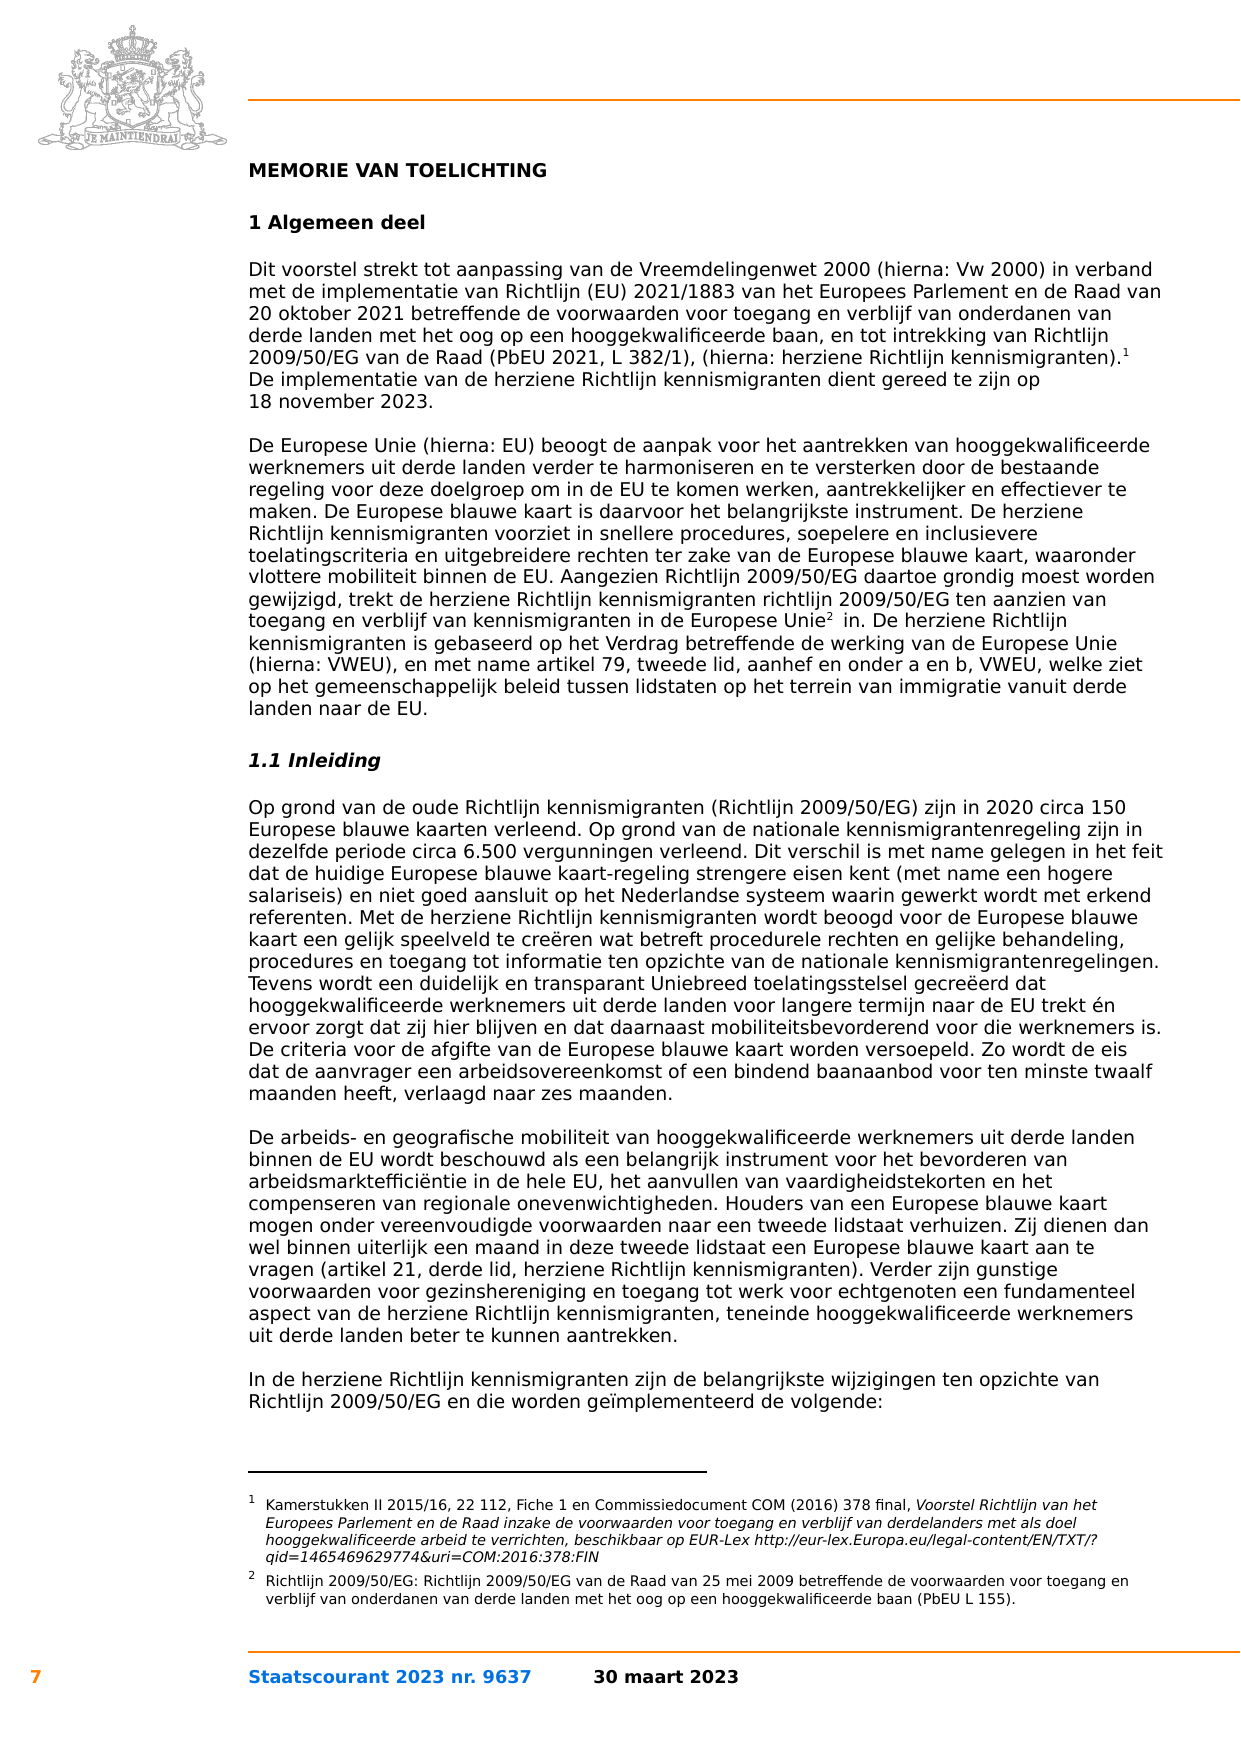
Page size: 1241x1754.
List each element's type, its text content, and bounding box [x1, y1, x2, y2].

text De Europese Unie (hierna: EU) beoogt de aanpak voor het aantrekken van hooggekwalificeerde werknemers uit derde landen verder te harmoniseren en te versterken door de bestaande regeling voor deze doelgroep om in de EU te komen werken, aantrekkelijker en effectiever te maken. De Europese blauwe kaart is daarvoor het belangrijkste instrument. De herziene Richtlijn kennismigranten voorziet in snellere procedures, soepelere en inclusievere toelatingscriteria en uitgebreidere rechten ter zake van de Europese blauwe kaart, waaronder vlottere mobiliteit binnen de EU. Aangezien Richtlijn 2009/50/EG daartoe grondig moest worden gewijzigd, trekt de herziene Richtlijn kennismigranten richtlijn 2009/50/EG ten aanzien van toegang en verblijf van kennismigranten in de Europese Unie in. De herziene Richtlijn kennismigranten is gebaseerd op het Verdrag betreffende de werking van de Europese Unie (hierna: VWEU), en met name artikel 79, tweede lid, aanhef en onder a en b, VWEU, welke ziet op het gemeenschappelijk beleid tussen lidstaten op het terrein van immigratie vanuit derde landen naar de EU. [248, 434, 1163, 720]
text Kamerstukken II 2015/16, 22 112, Fiche 1 en Commissiedocument COM (2016) 378 final, Voorstel Richtlijn van het Europees Parlement en de Raad inzake de voorwaarden voor toegang en verblijf van derdelanders met als doel hooggekwalificeerde arbeid te verrichten, beschikbaar op EUR-Lex http://eur-lex.Europa.eu/legal-content/EN/TXT/?qid=1465469629774&uri=COM:2016:378:FIN [248, 1493, 1163, 1566]
text Op grond van de oude Richtlijn kennismigranten (Richtlijn 2009/50/EG) zijn in 2020 circa 150 Europese blauwe kaarten verleend. Op grond van de nationale kennismigrantenregeling zijn in dezelfde periode circa 6.500 vergunningen verleend. Dit verschil is met name gelegen in het feit dat de huidige Europese blauwe kaart-regeling strengere eisen kent (met name een hogere salariseis) en niet goed aansluit op het Nederlandse systeem waarin gewerkt wordt met erkend referenten. Met de herziene Richtlijn kennismigranten wordt beoogd voor de Europese blauwe kaart een gelijk speelveld te creëren wat betreft procedurele rechten en gelijke behandeling, procedures en toegang tot informatie ten opzichte van de nationale kennismigrantenregelingen. Tevens wordt een duidelijk en transparant Uniebreed toelatingsstelsel gecreëerd dat hooggekwalificeerde werknemers uit derde landen voor langere termijn naar de EU trekt én ervoor zorgt dat zij hier blijven en dat daarnaast mobiliteitsbevorderend voor die werknemers is. De criteria voor de afgifte van de Europese blauwe kaart worden versoepeld. Zo wordt de eis dat de aanvrager een arbeidsovereenkomst of een bindend baanaanbod voor ten minste twaalf maanden heeft, verlaagd naar zes maanden. [248, 797, 1163, 1105]
picture [38, 25, 227, 150]
text In de herziene Richtlijn kennismigranten zijn de belangrijkste wijzigingen ten opzichte van Richtlijn 2009/50/EG en die worden geïmplementeerd de volgende: [248, 1368, 1163, 1412]
subtitle 1.1 Inleiding [248, 750, 1163, 772]
text Richtlijn 2009/50/EG: Richtlijn 2009/50/EG van de Raad van 25 mei 2009 betreffende de voorwaarden voor toegang en verblijf van onderdanen van derde landen met het oog op een hooggekwalificeerde baan (PbEU L 155). [248, 1569, 1163, 1608]
subtitle 1 Algemeen deel [248, 212, 1163, 234]
text De arbeids- en geografische mobiliteit van hooggekwalificeerde werknemers uit derde landen binnen de EU wordt beschouwd als een belangrijk instrument voor het bevorderen van arbeidsmarktefficiëntie in de hele EU, het aanvullen van vaardigheidstekorten en het compenseren van regionale onevenwichtigheden. Houders van een Europese blauwe kaart mogen onder vereenvoudigde voorwaarden naar een tweede lidstaat verhuizen. Zij dienen dan wel binnen uiterlijk een maand in deze tweede lidstaat een Europese blauwe kaart aan te vragen (artikel 21, derde lid, herziene Richtlijn kennismigranten). Verder zijn gunstige voorwaarden voor gezinshereniging en toegang tot werk voor echtgenoten een fundamenteel aspect van de herziene Richtlijn kennismigranten, teneinde hooggekwalificeerde werknemers uit derde landen beter te kunnen aantrekken. [248, 1127, 1163, 1347]
text Dit voorstel strekt tot aanpassing van de Vreemdelingenwet 2000 (hierna: Vw 2000) in verband met de implementatie van Richtlijn (EU) 2021/1883 van het Europees Parlement en de Raad van 20 oktober 2021 betreffende de voorwaarden voor toegang en verblijf van onderdanen van derde landen met het oog op een hooggekwalificeerde baan, en tot intrekking van Richtlijn 2009/50/EG van de Raad (PbEU 2021, L 382/1), (hierna: herziene Richtlijn kennismigranten). De implementatie van de herziene Richtlijn kennismigranten dient gereed te zijn op 18 november 2023. [248, 259, 1163, 413]
subtitle MEMORIE VAN TOELICHTING [248, 160, 1163, 182]
